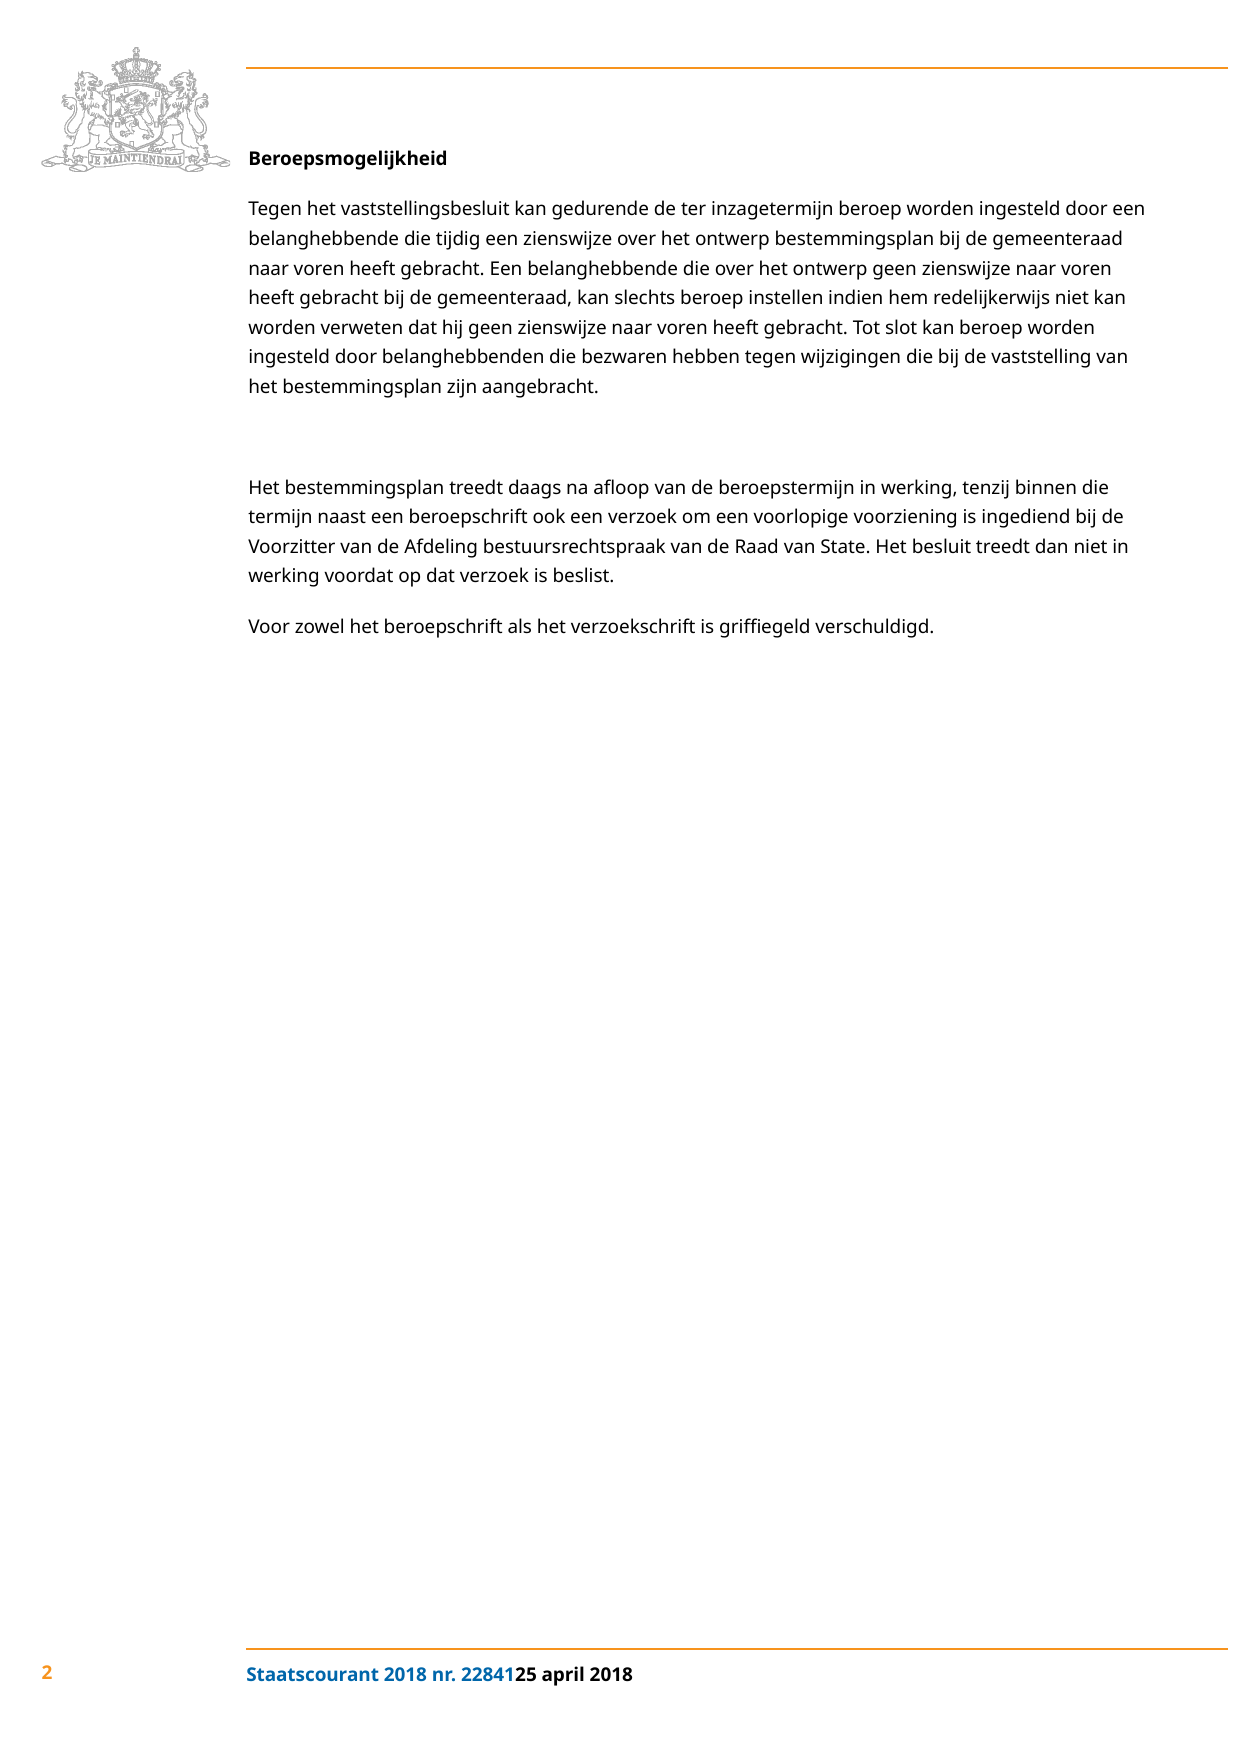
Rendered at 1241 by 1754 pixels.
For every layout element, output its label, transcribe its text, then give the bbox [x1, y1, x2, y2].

text Tegen het vaststellingsbesluit kan gedurende de ter inzagetermijn beroep worden ingesteld door een belanghebbende die tijdig een zienswijze over het ontwerp bestemmingsplan bij de gemeenteraad naar voren heeft gebracht. Een belanghebbende die over het ontwerp geen zienswijze naar voren heeft gebracht bij de gemeenteraad, kan slechts beroep instellen indien hem redelijkerwijs niet kan worden verweten dat hij geen zienswijze naar voren heeft gebracht. Tot slot kan beroep worden ingesteld door belanghebbenden die bezwaren hebben tegen wijzigingen die bij de vaststelling van het bestemmingsplan zijn aangebracht. [248, 196, 1152, 399]
picture [41, 47, 231, 172]
text Beroepsmogelijkheid [248, 145, 1152, 171]
text Voor zowel het beroepschrift als het verzoekschrift is griffiegeld verschuldigd. [248, 613, 1152, 639]
text Het bestemmingsplan treedt daags na afloop van de beroepstermijn in werking, tenzij binnen die termijn naast een beroepschrift ook een verzoek om een voorlopige voorziening is ingediend bij de Voorzitter van de Afdeling bestuursrechtspraak van de Raad van State. Het besluit treedt dan niet in werking voordat op dat verzoek is beslist. [248, 474, 1152, 588]
